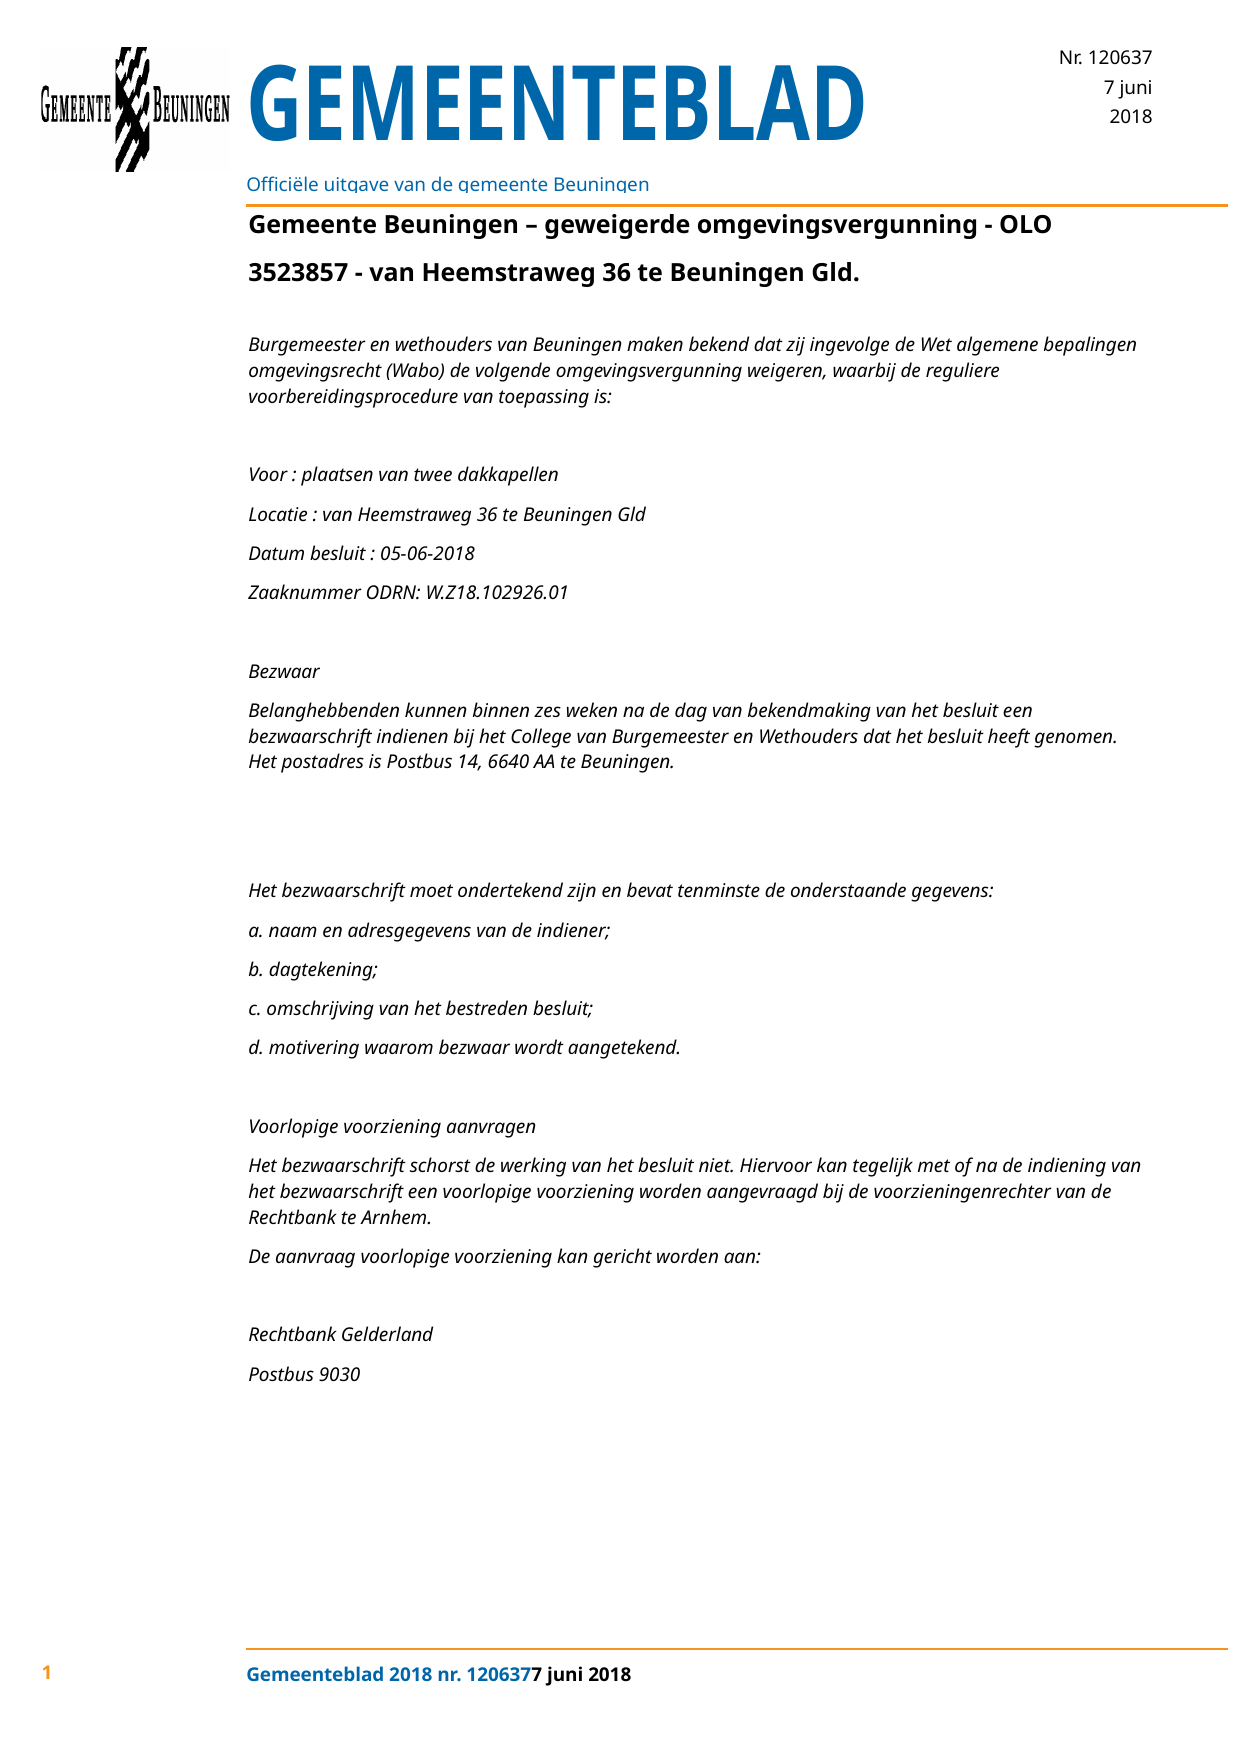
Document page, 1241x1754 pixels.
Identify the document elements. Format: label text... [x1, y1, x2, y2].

text De aanvraag voorlopige voorziening kan gericht worden aan: [248, 1243, 1152, 1269]
text d. motivering waarom bezwaar wordt aangetekend. [248, 1034, 1152, 1060]
text Gemeente Beuningen – geweigerde omgevingsvergunning - OLO 3523857 - van Heemstraweg 36 te Beuningen Gld. [248, 207, 1152, 288]
picture [41, 47, 231, 172]
text Het bezwaarschrift schorst de werking van het besluit niet. Hiervoor kan tegelijk met of na de indiening van het bezwaarschrift een voorlopige voorziening worden aangevraagd bij de voorzieningenrechter van de Rechtbank te Arnhem. [248, 1152, 1152, 1229]
text Rechtbank Gelderland [248, 1322, 1152, 1347]
text b. dagtekening; [248, 956, 1152, 982]
text Datum besluit : 05-06-2018 [248, 540, 1152, 566]
text c. omschrijving van het bestreden besluit; [248, 995, 1152, 1021]
text a. naam en adresgegevens van de indiener; [248, 917, 1152, 942]
text Locatie : van Heemstraweg 36 te Beuningen Gld [248, 501, 1152, 526]
text Voorlopige voorziening aanvragen [248, 1113, 1152, 1139]
text Bezwaar [248, 658, 1152, 683]
text Zaaknummer ODRN: W.Z18.102926.01 [248, 579, 1152, 605]
text Postbus 9030 [248, 1361, 1152, 1387]
text Het bezwaarschrift moet ondertekend zijn en bevat tenminste de onderstaande gegevens: [248, 877, 1152, 903]
text Burgemeester en wethouders van Beuningen maken bekend dat zij ingevolge de Wet algemene bepalingen omgevingsrecht (Wabo) de volgende omgevingsvergunning weigeren, waarbij de reguliere voorbereidingsprocedure van toepassing is: [248, 331, 1152, 409]
text Belanghebbenden kunnen binnen zes weken na de dag van bekendmaking van het besluit een bezwaarschrift indienen bij het College van Burgemeester en Wethouders dat het besluit heeft genomen. Het postadres is Postbus 14, 6640 AA te Beuningen. [248, 697, 1152, 774]
text Voor : plaatsen van twee dakkapellen [248, 461, 1152, 487]
